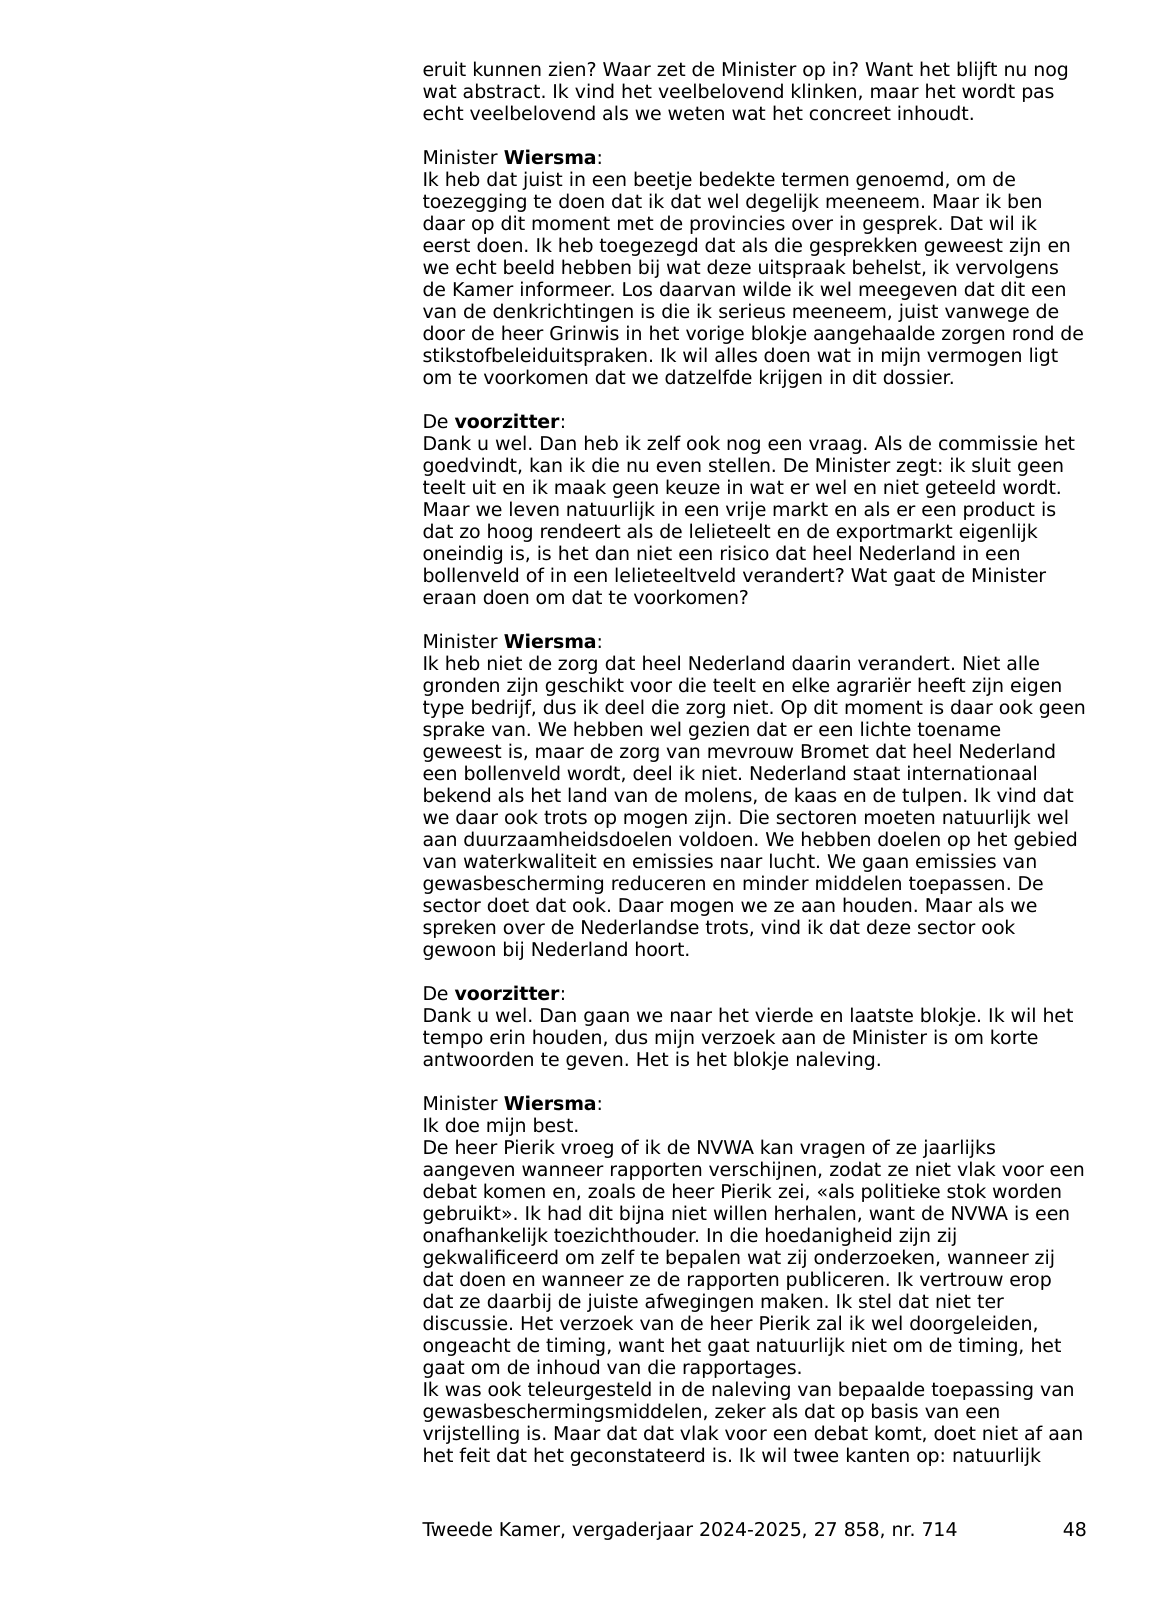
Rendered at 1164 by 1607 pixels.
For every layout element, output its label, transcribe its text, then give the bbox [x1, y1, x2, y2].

text Minister Wiersma: [422, 1093, 1087, 1115]
text Ik was ook teleurgesteld in de naleving van bepaalde toepassing van gewasbeschermingsmiddelen, zeker als dat op basis van een vrijstelling is. Maar dat dat vlak voor een debat komt, doet niet af aan het feit dat het geconstateerd is. Ik wil twee kanten op: natuurlijk [422, 1379, 1087, 1467]
text Minister Wiersma: [422, 147, 1087, 169]
text Ik heb niet de zorg dat heel Nederland daarin verandert. Niet alle gronden zijn geschikt voor die teelt en elke agrariër heeft zijn eigen type bedrijf, dus ik deel die zorg niet. Op dit moment is daar ook geen sprake van. We hebben wel gezien dat er een lichte toename geweest is, maar de zorg van mevrouw Bromet dat heel Nederland een bollenveld wordt, deel ik niet. Nederland staat internationaal bekend als het land van de molens, de kaas en de tulpen. Ik vind dat we daar ook trots op mogen zijn. Die sectoren moeten natuurlijk wel aan duurzaamheidsdoelen voldoen. We hebben doelen op het gebied van waterkwaliteit en emissies naar lucht. We gaan emissies van gewasbescherming reduceren en minder middelen toepassen. De sector doet dat ook. Daar mogen we ze aan houden. Maar als we spreken over de Nederlandse trots, vind ik dat deze sector ook gewoon bij Nederland hoort. [422, 653, 1087, 961]
text Dank u wel. Dan heb ik zelf ook nog een vraag. Als de commissie het goedvindt, kan ik die nu even stellen. De Minister zegt: ik sluit geen teelt uit en ik maak geen keuze in wat er wel en niet geteeld wordt. Maar we leven natuurlijk in een vrije markt en als er een product is dat zo hoog rendeert als de lelieteelt en de exportmarkt eigenlijk oneindig is, is het dan niet een risico dat heel Nederland in een bollenveld of in een lelieteeltveld verandert? Wat gaat de Minister eraan doen om dat te voorkomen? [422, 433, 1087, 609]
text Dank u wel. Dan gaan we naar het vierde en laatste blokje. Ik wil het tempo erin houden, dus mijn verzoek aan de Minister is om korte antwoorden te geven. Het is het blokje naleving. [422, 1005, 1087, 1071]
text De voorzitter: [422, 983, 1087, 1005]
text De heer Pierik vroeg of ik de NVWA kan vragen of ze jaarlijks aangeven wanneer rapporten verschijnen, zodat ze niet vlak voor een debat komen en, zoals de heer Pierik zei, «als politieke stok worden gebruikt». Ik had dit bijna niet willen herhalen, want de NVWA is een onafhankelijk toezichthouder. In die hoedanigheid zijn zij gekwalificeerd om zelf te bepalen wat zij onderzoeken, wanneer zij dat doen en wanneer ze de rapporten publiceren. Ik vertrouw erop dat ze daarbij de juiste afwegingen maken. Ik stel dat niet ter discussie. Het verzoek van de heer Pierik zal ik wel doorgeleiden, ongeacht de timing, want het gaat natuurlijk niet om de timing, het gaat om de inhoud van die rapportages. [422, 1137, 1087, 1379]
text Ik doe mijn best. [422, 1115, 1087, 1137]
text Ik heb dat juist in een beetje bedekte termen genoemd, om de toezegging te doen dat ik dat wel degelijk meeneem. Maar ik ben daar op dit moment met de provincies over in gesprek. Dat wil ik eerst doen. Ik heb toegezegd dat als die gesprekken geweest zijn en we echt beeld hebben bij wat deze uitspraak behelst, ik vervolgens de Kamer informeer. Los daarvan wilde ik wel meegeven dat dit een van de denkrichtingen is die ik serieus meeneem, juist vanwege de door de heer Grinwis in het vorige blokje aangehaalde zorgen rond de stikstofbeleiduitspraken. Ik wil alles doen wat in mijn vermogen ligt om te voorkomen dat we datzelfde krijgen in dit dossier. [422, 169, 1087, 389]
text eruit kunnen zien? Waar zet de Minister op in? Want het blijft nu nog wat abstract. Ik vind het veelbelovend klinken, maar het wordt pas echt veelbelovend als we weten wat het concreet inhoudt. [422, 59, 1087, 125]
text Minister Wiersma: [422, 631, 1087, 653]
text De voorzitter: [422, 411, 1087, 433]
